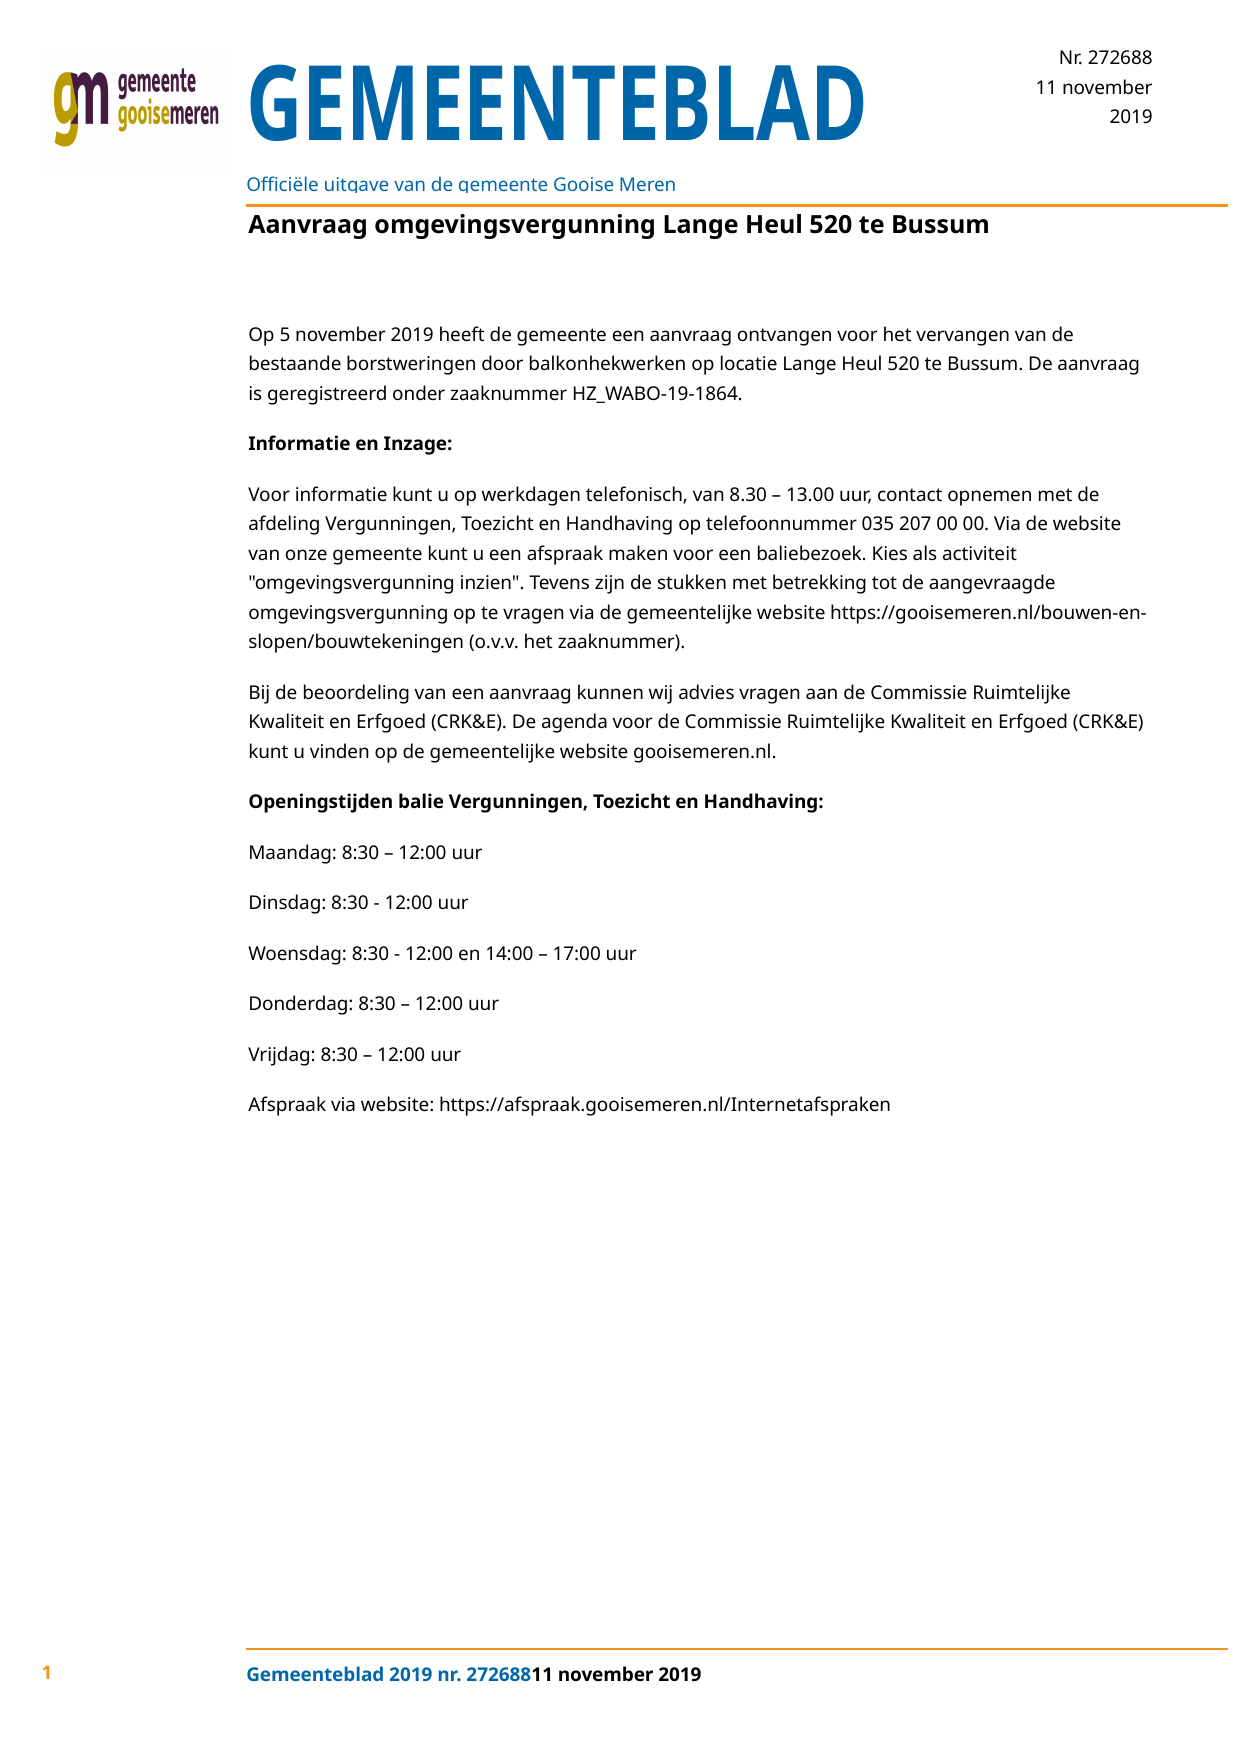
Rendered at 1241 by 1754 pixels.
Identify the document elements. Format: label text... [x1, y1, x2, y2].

text Vrijdag: 8:30 – 12:00 uur [248, 1041, 1152, 1066]
text Woensdag: 8:30 - 12:00 en 14:00 – 17:00 uur [248, 940, 1152, 966]
text Maandag: 8:30 – 12:00 uur [248, 839, 1152, 865]
text Op 5 november 2019 heeft de gemeente een aanvraag ontvangen voor het vervangen van de bestaande borstweringen door balkonhekwerken op locatie Lange Heul 520 te Bussum. De aanvraag is geregistreerd onder zaaknummer HZ_WABO-19-1864. [248, 321, 1152, 406]
picture [41, 47, 231, 172]
text Informatie en Inzage: [248, 430, 1152, 456]
text Afspraak via website: https://afspraak.gooisemeren.nl/Internetafspraken [248, 1091, 1152, 1117]
text Donderdag: 8:30 – 12:00 uur [248, 990, 1152, 1016]
text Voor informatie kunt u op werkdagen telefonisch, van 8.30 – 13.00 uur, contact opnemen met de afdeling Vergunningen, Toezicht en Handhaving op telefoonnummer 035 207 00 00. Via de website van onze gemeente kunt u een afspraak maken voor een baliebezoek. Kies als activiteit "omgevingsvergunning inzien". Tevens zijn de stukken met betrekking tot de aangevraagde omgevingsvergunning op te vragen via de gemeentelijke website https://gooisemeren.nl/bouwen-en-slopen/bouwtekeningen (o.v.v. het zaaknummer). [248, 481, 1152, 654]
text Aanvraag omgevingsvergunning Lange Heul 520 te Bussum [248, 207, 1152, 241]
text Openingstijden balie Vergunningen, Toezicht en Handhaving: [248, 789, 1152, 814]
text Dinsdag: 8:30 - 12:00 uur [248, 889, 1152, 915]
text Bij de beoordeling van een aanvraag kunnen wij advies vragen aan de Commissie Ruimtelijke Kwaliteit en Erfgoed (CRK&E). De agenda voor de Commissie Ruimtelijke Kwaliteit en Erfgoed (CRK&E) kunt u vinden op de gemeentelijke website gooisemeren.nl. [248, 679, 1152, 764]
